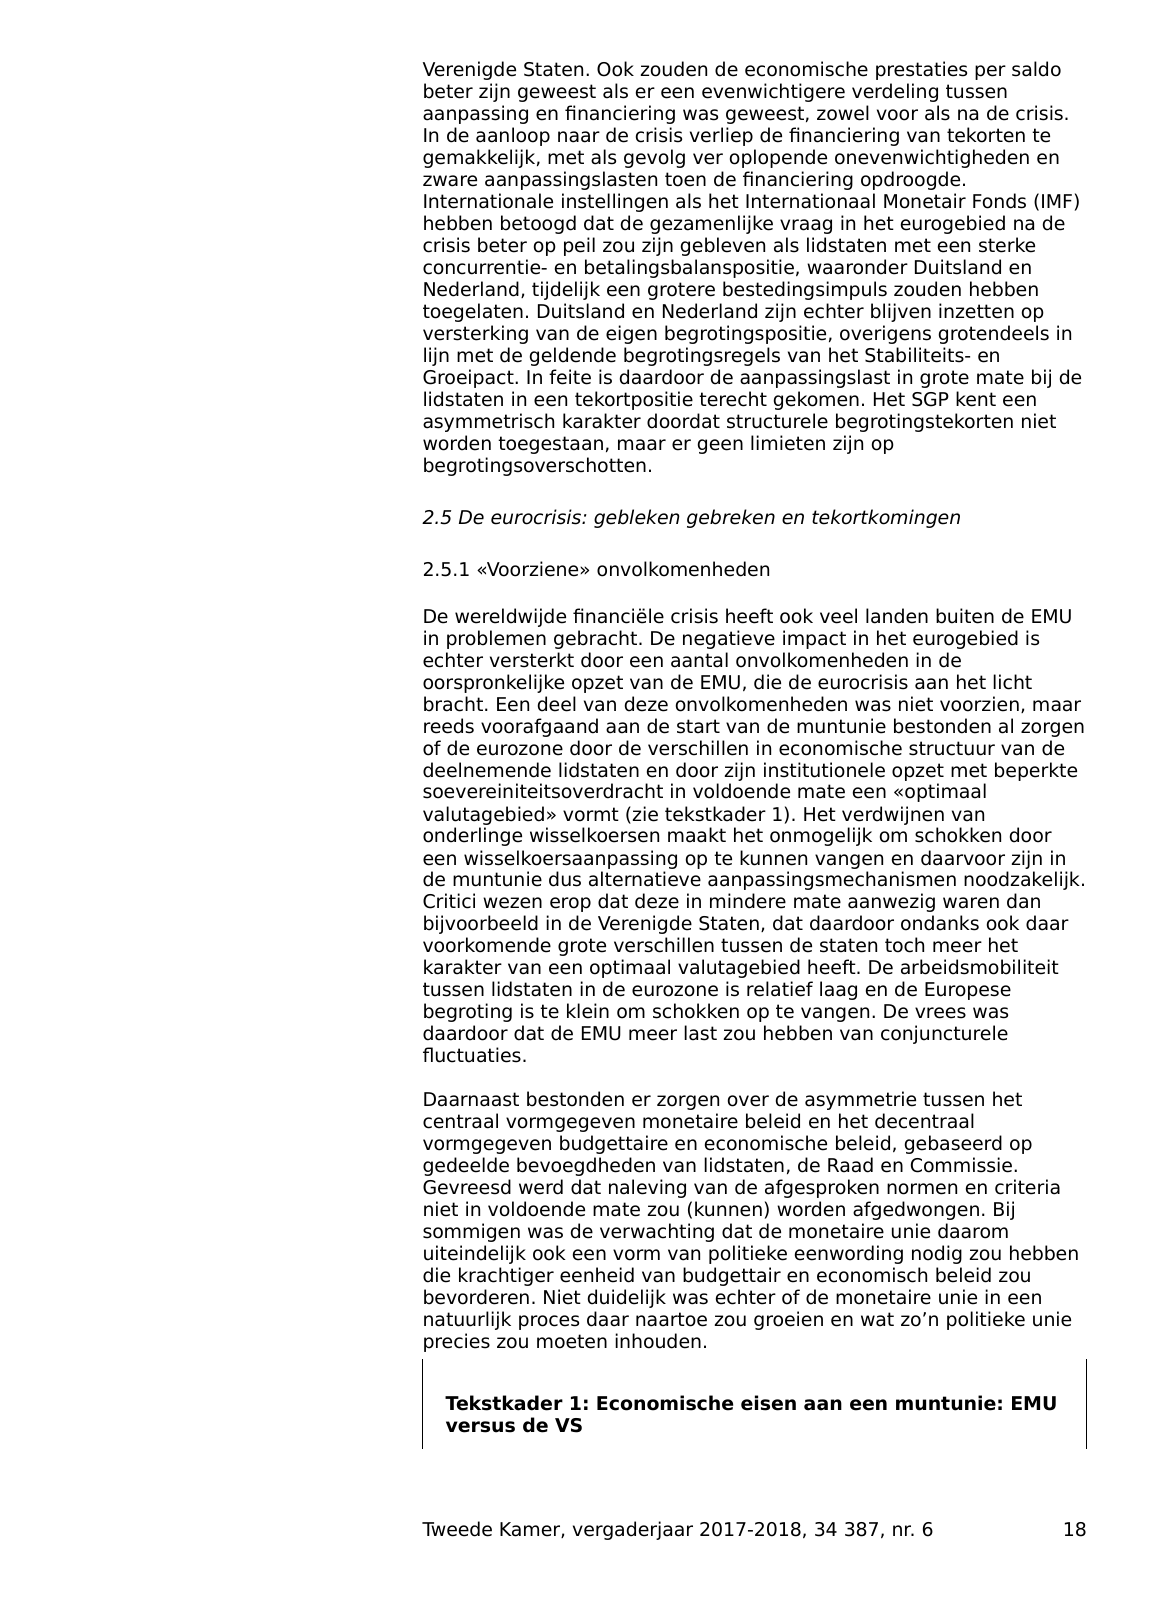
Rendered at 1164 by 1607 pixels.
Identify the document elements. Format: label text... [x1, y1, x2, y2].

subtitle 2.5.1 «Voorziene» onvolkomenheden [422, 559, 1087, 581]
text Verenigde Staten. Ook zouden de economische prestaties per saldo beter zijn geweest als er een evenwichtigere verdeling tussen aanpassing en financiering was geweest, zowel voor als na de crisis. In de aanloop naar de crisis verliep de financiering van tekorten te gemakkelijk, met als gevolg ver oplopende onevenwichtigheden en zware aanpassingslasten toen de financiering opdroogde. Internationale instellingen als het Internationaal Monetair Fonds (IMF) hebben betoogd dat de gezamenlijke vraag in het eurogebied na de crisis beter op peil zou zijn gebleven als lidstaten met een sterke concurrentie- en betalingsbalanspositie, waaronder Duitsland en Nederland, tijdelijk een grotere bestedingsimpuls zouden hebben toegelaten. Duitsland en Nederland zijn echter blijven inzetten op versterking van de eigen begrotingspositie, overigens grotendeels in lijn met de geldende begrotingsregels van het Stabiliteits- en Groeipact. In feite is daardoor de aanpassingslast in grote mate bij de lidstaten in een tekortpositie terecht gekomen. Het SGP kent een asymmetrisch karakter doordat structurele begrotingstekorten niet worden toegestaan, maar er geen limieten zijn op begrotingsoverschotten. [422, 59, 1087, 477]
text De wereldwijde financiële crisis heeft ook veel landen buiten de EMU in problemen gebracht. De negatieve impact in het eurogebied is echter versterkt door een aantal onvolkomenheden in de oorspronkelijke opzet van de EMU, die de eurocrisis aan het licht bracht. Een deel van deze onvolkomenheden was niet voorzien, maar reeds voorafgaand aan de start van de muntunie bestonden al zorgen of de eurozone door de verschillen in economische structuur van de deelnemende lidstaten en door zijn institutionele opzet met beperkte soevereiniteitsoverdracht in voldoende mate een «optimaal valutagebied» vormt (zie tekstkader 1). Het verdwijnen van onderlinge wisselkoersen maakt het onmogelijk om schokken door een wisselkoersaanpassing op te kunnen vangen en daarvoor zijn in de muntunie dus alternatieve aanpassingsmechanismen noodzakelijk. Critici wezen erop dat deze in mindere mate aanwezig waren dan bijvoorbeeld in de Verenigde Staten, dat daardoor ondanks ook daar voorkomende grote verschillen tussen de staten toch meer het karakter van een optimaal valutagebied heeft. De arbeidsmobiliteit tussen lidstaten in de eurozone is relatief laag en de Europese begroting is te klein om schokken op te vangen. De vrees was daardoor dat de EMU meer last zou hebben van conjuncturele fluctuaties. [422, 606, 1087, 1067]
text Daarnaast bestonden er zorgen over de asymmetrie tussen het centraal vormgegeven monetaire beleid en het decentraal vormgegeven budgettaire en economische beleid, gebaseerd op gedeelde bevoegdheden van lidstaten, de Raad en Commissie. Gevreesd werd dat naleving van de afgesproken normen en criteria niet in voldoende mate zou (kunnen) worden afgedwongen. Bij sommigen was de verwachting dat de monetaire unie daarom uiteindelijk ook een vorm van politieke eenwording nodig zou hebben die krachtiger eenheid van budgettair en economisch beleid zou bevorderen. Niet duidelijk was echter of de monetaire unie in een natuurlijk proces daar naartoe zou groeien en wat zo’n politieke unie precies zou moeten inhouden. [422, 1089, 1087, 1353]
subtitle 2.5 De eurocrisis: gebleken gebreken en tekortkomingen [422, 507, 1087, 529]
table_header Tekstkader 1: Economische eisen aan een muntunie: EMU versus de VS [423, 1359, 1086, 1449]
